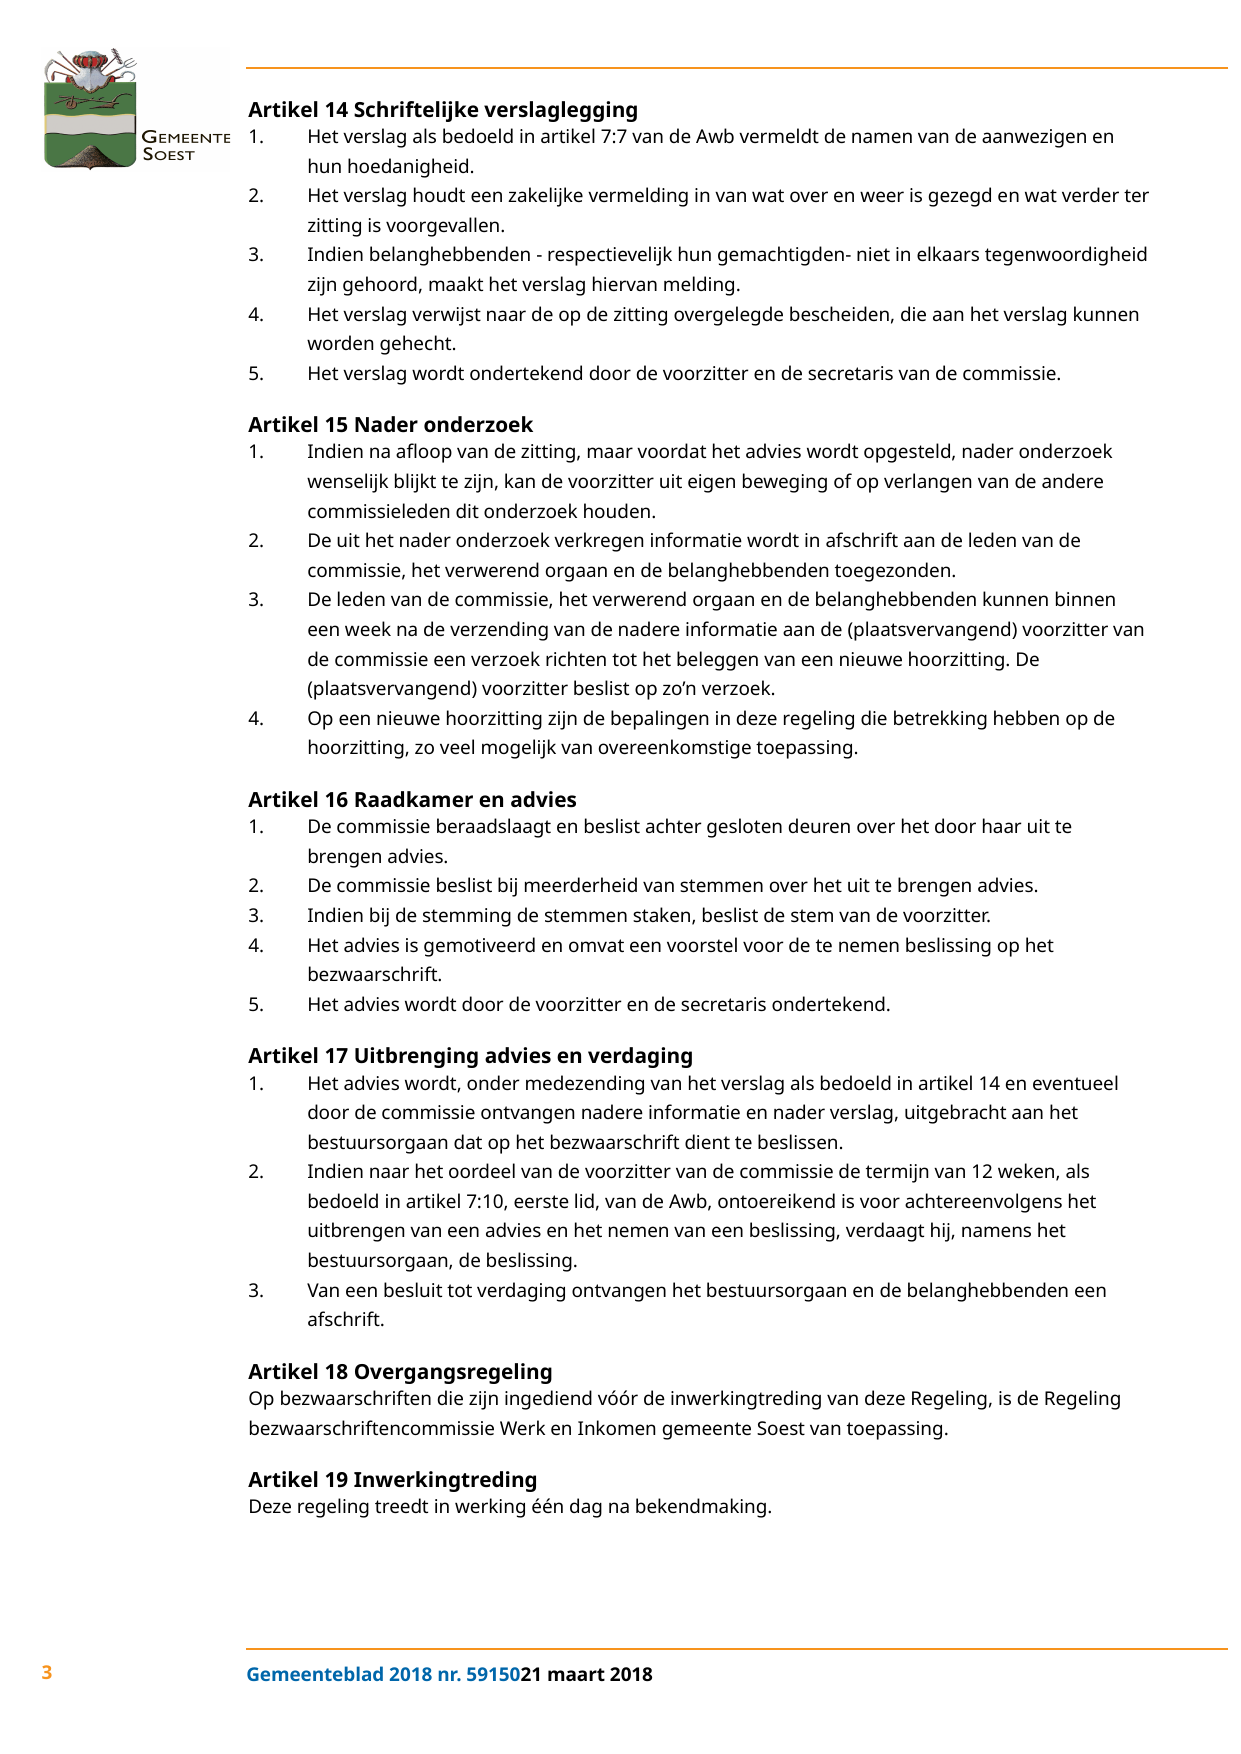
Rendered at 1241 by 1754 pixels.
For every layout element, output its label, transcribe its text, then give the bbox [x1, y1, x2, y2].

text Artikel 15 Nader onderzoek [248, 410, 1152, 439]
list Het advies is gemotiveerd en omvat een voorstel voor de te nemen beslissing op het bezwaarschrift. [248, 932, 1152, 987]
list Het verslag houdt een zakelijke vermelding in van wat over en weer is gezegd en wat verder ter zitting is voorgevallen. [248, 182, 1152, 238]
text Artikel 16 Raadkamer en advies [248, 785, 1152, 813]
list Indien na afloop van de zitting, maar voordat het advies wordt opgesteld, nader onderzoek wenselijk blijkt te zijn, kan de voorzitter uit eigen beweging of op verlangen van de andere commissieleden dit onderzoek houden. [248, 439, 1152, 524]
list Het advies wordt door de voorzitter en de secretaris ondertekend. [248, 991, 1152, 1017]
list Van een besluit tot verdaging ontvangen het bestuursorgaan en de belanghebbenden een afschrift. [248, 1277, 1152, 1332]
list Indien bij de stemming de stemmen staken, beslist de stem van de voorzitter. [248, 902, 1152, 928]
list Indien naar het oordeel van de voorzitter van de commissie de termijn van 12 weken, als bedoeld in artikel 7:10, eerste lid, van de Awb, ontoereikend is voor achtereenvolgens het uitbrengen van een advies en het nemen van een beslissing, verdaagt hij, namens het bestuursorgaan, de beslissing. [248, 1158, 1152, 1273]
list De uit het nader onderzoek verkregen informatie wordt in afschrift aan de leden van de commissie, het verwerend orgaan en de belanghebbenden toegezonden. [248, 527, 1152, 583]
list De commissie beraadslaagt en beslist achter gesloten deuren over het door haar uit te brengen advies. [248, 813, 1152, 869]
list Het verslag wordt ondertekend door de voorzitter en de secretaris van de commissie. [248, 360, 1152, 386]
text Deze regeling treedt in werking één dag na bekendmaking. [248, 1494, 1152, 1519]
list Het verslag als bedoeld in artikel 7:7 van de Awb vermeldt de namen van de aanwezigen en hun hoedanigheid. [248, 123, 1152, 178]
text Artikel 18 Overgangsregeling [248, 1357, 1152, 1385]
list De leden van de commissie, het verwerend orgaan en de belanghebbenden kunnen binnen een week na de verzending van de nadere informatie aan de (plaatsvervangend) voorzitter van de commissie een verzoek richten tot het beleggen van een nieuwe hoorzitting. De (plaatsvervangend) voorzitter beslist op zo’n verzoek. [248, 587, 1152, 701]
picture [41, 47, 231, 172]
list Indien belanghebbenden - respectievelijk hun gemachtigden- niet in elkaars tegenwoordigheid zijn gehoord, maakt het verslag hiervan melding. [248, 242, 1152, 297]
text Artikel 14 Schriftelijke verslaglegging [248, 95, 1152, 123]
list Het advies wordt, onder medezending van het verslag als bedoeld in artikel 14 en eventueel door de commissie ontvangen nadere informatie en nader verslag, uitgebracht aan het bestuursorgaan dat op het bezwaarschrift dient te beslissen. [248, 1070, 1152, 1155]
text Artikel 19 Inwerkingtreding [248, 1465, 1152, 1494]
list Op een nieuwe hoorzitting zijn de bepalingen in deze regeling die betrekking hebben op de hoorzitting, zo veel mogelijk van overeenkomstige toepassing. [248, 705, 1152, 760]
text Op bezwaarschriften die zijn ingediend vóór de inwerkingtreding van deze Regeling, is de Regeling bezwaarschriftencommissie Werk en Inkomen gemeente Soest van toepassing. [248, 1385, 1152, 1441]
list De commissie beslist bij meerderheid van stemmen over het uit te brengen advies. [248, 873, 1152, 898]
text Artikel 17 Uitbrenging advies en verdaging [248, 1041, 1152, 1070]
list Het verslag verwijst naar de op de zitting overgelegde bescheiden, die aan het verslag kunnen worden gehecht. [248, 301, 1152, 356]
